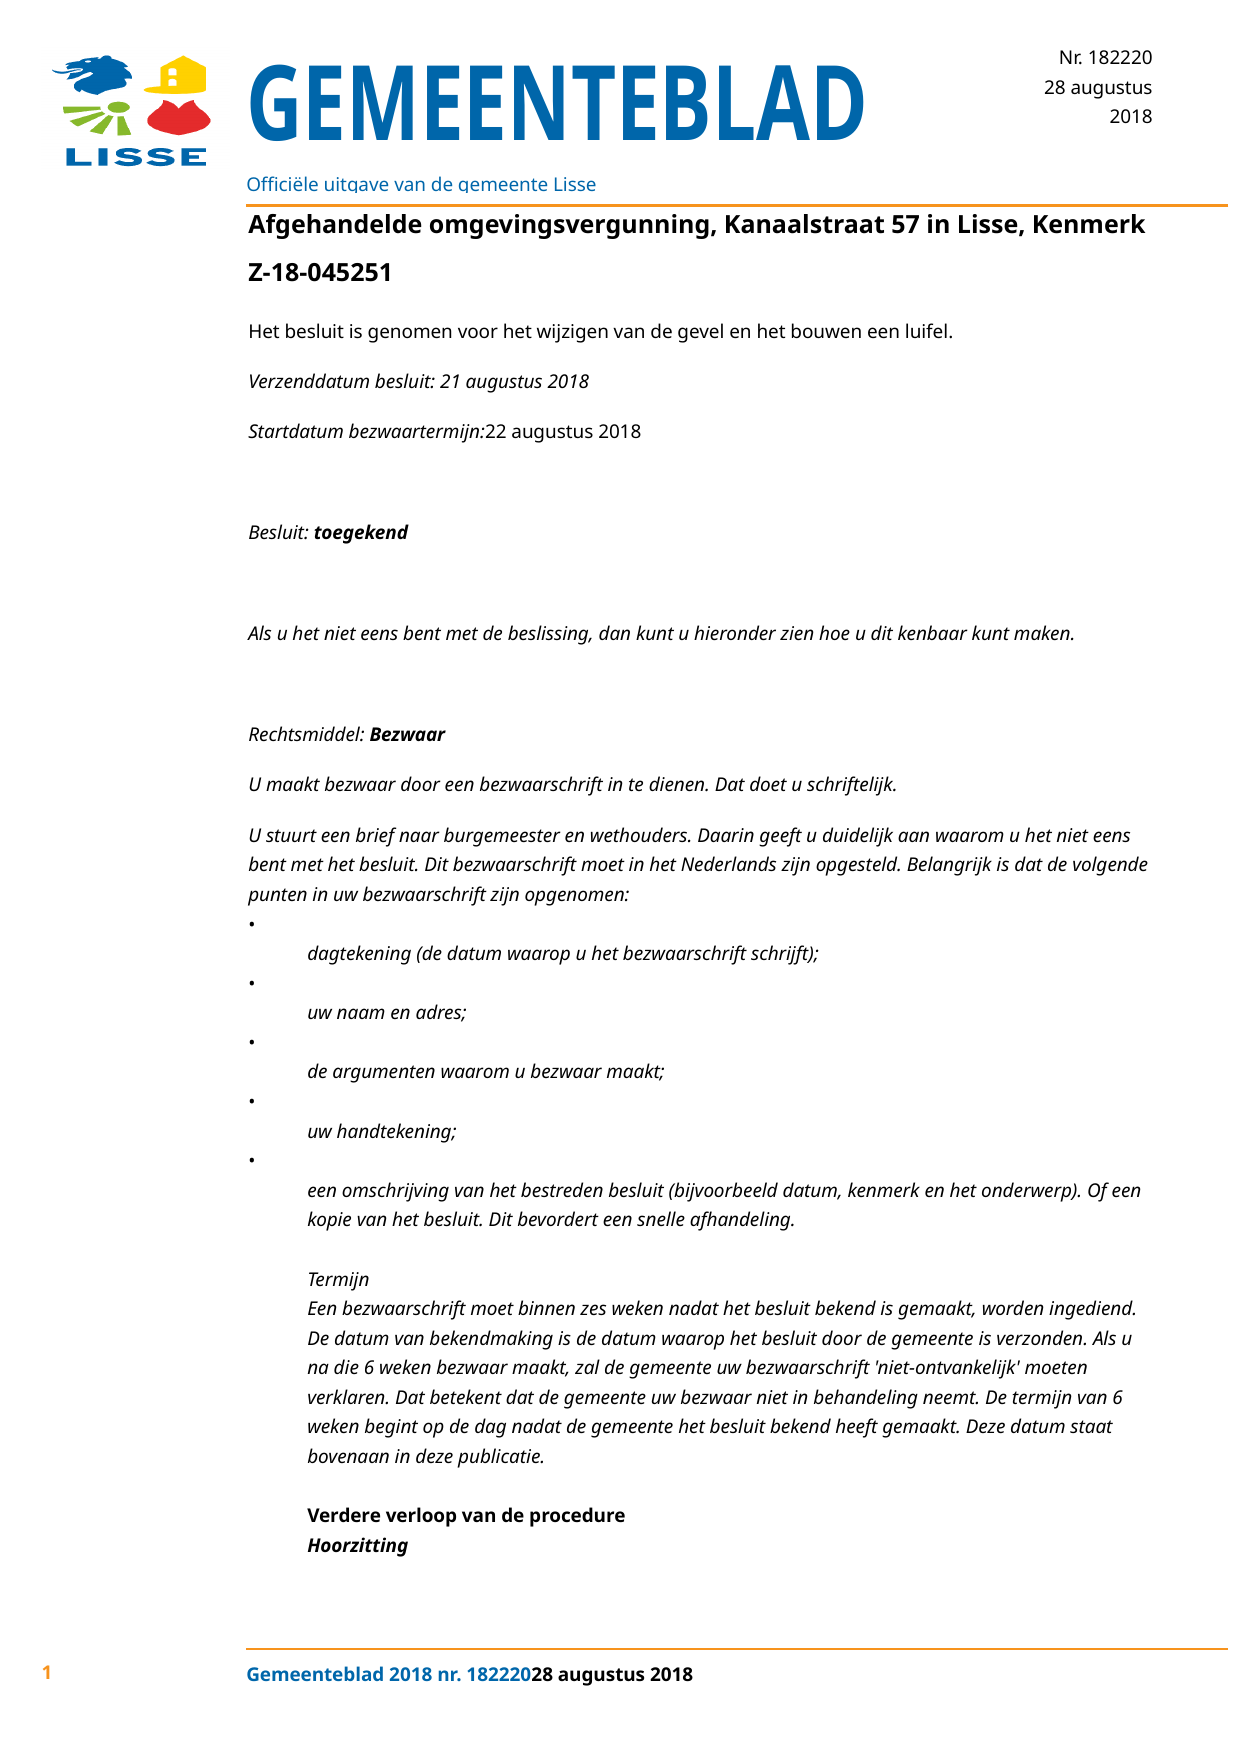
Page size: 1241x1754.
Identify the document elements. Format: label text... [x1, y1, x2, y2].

list uw handtekening; [248, 1118, 1152, 1144]
list uw naam en adres; [248, 999, 1152, 1025]
list een omschrijving van het bestreden besluit (bijvoorbeeld datum, kenmerk en het onderwerp). Of een kopie van het besluit. Dit bevordert een snelle afhandeling. [248, 1177, 1152, 1232]
text Besluit: toegekend [248, 519, 1152, 545]
list dagtekening (de datum waarop u het bezwaarschrift schrijft); [248, 940, 1152, 966]
text Verzenddatum besluit: 21 augustus 2018 [248, 368, 1152, 394]
list Hoorzitting [248, 1532, 1152, 1558]
text U stuurt een brief naar burgemeester en wethouders. Daarin geeft u duidelijk aan waarom u het niet eens bent met het besluit. Dit bezwaarschrift moet in het Nederlands zijn opgesteld. Belangrijk is dat de volgende punten in uw bezwaarschrift zijn opgenomen: [248, 822, 1152, 907]
text Als u het niet eens bent met de beslissing, dan kunt u hieronder zien hoe u dit kenbaar kunt maken. [248, 620, 1152, 646]
text Het besluit is genomen voor het wijzigen van de gevel en het bouwen een luifel. [248, 318, 1152, 344]
list de argumenten waarom u bezwaar maakt; [248, 1059, 1152, 1084]
list Een bezwaarschrift moet binnen zes weken nadat het besluit bekend is gemaakt, worden ingediend. De datum van bekendmaking is de datum waarop het besluit door de gemeente is verzonden. Als u na die 6 weken bezwaar maakt, zal de gemeente uw bezwaarschrift 'niet-ontvankelijk' moeten verklaren. Dat betekent dat de gemeente uw bezwaar niet in behandeling neemt. De termijn van 6 weken begint op de dag nadat de gemeente het besluit bekend heeft gemaakt. Deze datum staat bovenaan in deze publicatie. [248, 1295, 1152, 1469]
text U maakt bezwaar door een bezwaarschrift in te dienen. Dat doet u schriftelijk. [248, 772, 1152, 797]
list Verdere verloop van de procedure [248, 1502, 1152, 1528]
list Termijn [248, 1266, 1152, 1292]
text Rechtsmiddel: Bezwaar [248, 721, 1152, 747]
picture [41, 47, 231, 172]
text Startdatum bezwaartermijn:22 augustus 2018 [248, 419, 1152, 444]
text Afgehandelde omgevingsvergunning, Kanaalstraat 57 in Lisse, Kenmerk Z-18-045251 [248, 207, 1152, 288]
